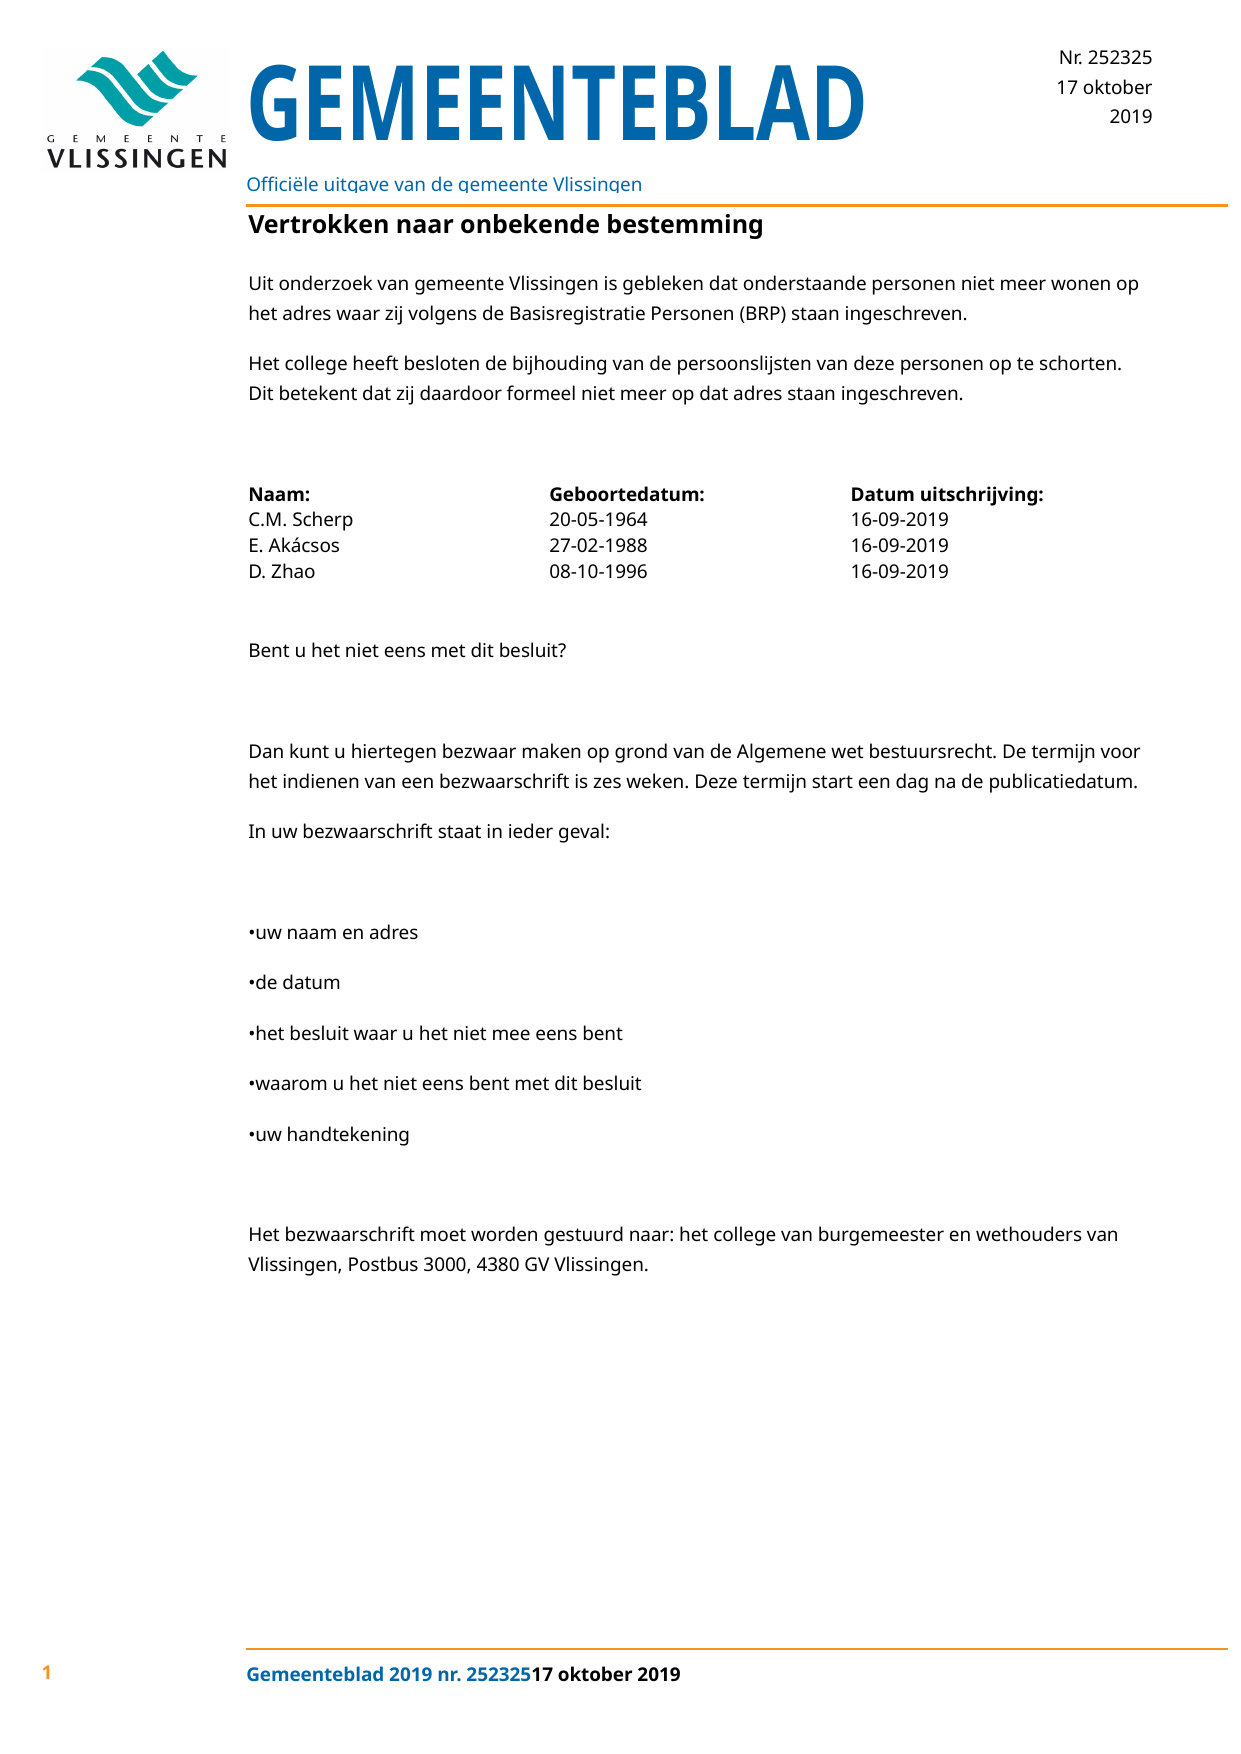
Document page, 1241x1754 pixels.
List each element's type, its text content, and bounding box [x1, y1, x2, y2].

text •uw naam en adres [248, 919, 1152, 945]
text Het college heeft besloten de bijhouding van de persoonslijsten van deze personen op te schorten. Dit betekent dat zij daardoor formeel niet meer op dat adres staan ingeschreven. [248, 350, 1152, 406]
table_cell C.M. Scherp [248, 507, 549, 532]
table_header Datum uitschrijving: [850, 481, 1152, 507]
text Het bezwaarschrift moet worden gestuurd naar: het college van burgemeester en wethouders van Vlissingen, Postbus 3000, 4380 GV Vlissingen. [248, 1222, 1152, 1277]
text •waarom u het niet eens bent met dit besluit [248, 1070, 1152, 1096]
table_cell 08-10-1996 [549, 558, 850, 584]
table_cell 16-09-2019 [850, 558, 1152, 584]
table_cell 16-09-2019 [850, 532, 1152, 558]
text Dan kunt u hiertegen bezwaar maken op grond van de Algemene wet bestuursrecht. De termijn voor het indienen van een bezwaarschrift is zes weken. Deze termijn start een dag na de publicatiedatum. [248, 738, 1152, 793]
table_header Naam: [248, 481, 549, 507]
table_cell 20-05-1964 [549, 507, 850, 532]
text Uit onderzoek van gemeente Vlissingen is gebleken dat onderstaande personen niet meer wonen op het adres waar zij volgens de Basisregistratie Personen (BRP) staan ingeschreven. [248, 270, 1152, 326]
table_cell 16-09-2019 [850, 507, 1152, 532]
table_header Geboortedatum: [549, 481, 850, 507]
table_cell 27-02-1988 [549, 532, 850, 558]
picture [41, 47, 231, 172]
text Bent u het niet eens met dit besluit? [248, 637, 1152, 663]
text •het besluit waar u het niet mee eens bent [248, 1020, 1152, 1046]
text •uw handtekening [248, 1121, 1152, 1146]
text In uw bezwaarschrift staat in ieder geval: [248, 818, 1152, 844]
table_cell E. Akácsos [248, 532, 549, 558]
table_cell D. Zhao [248, 558, 549, 584]
text •de datum [248, 969, 1152, 995]
text Vertrokken naar onbekende bestemming [248, 207, 1152, 241]
